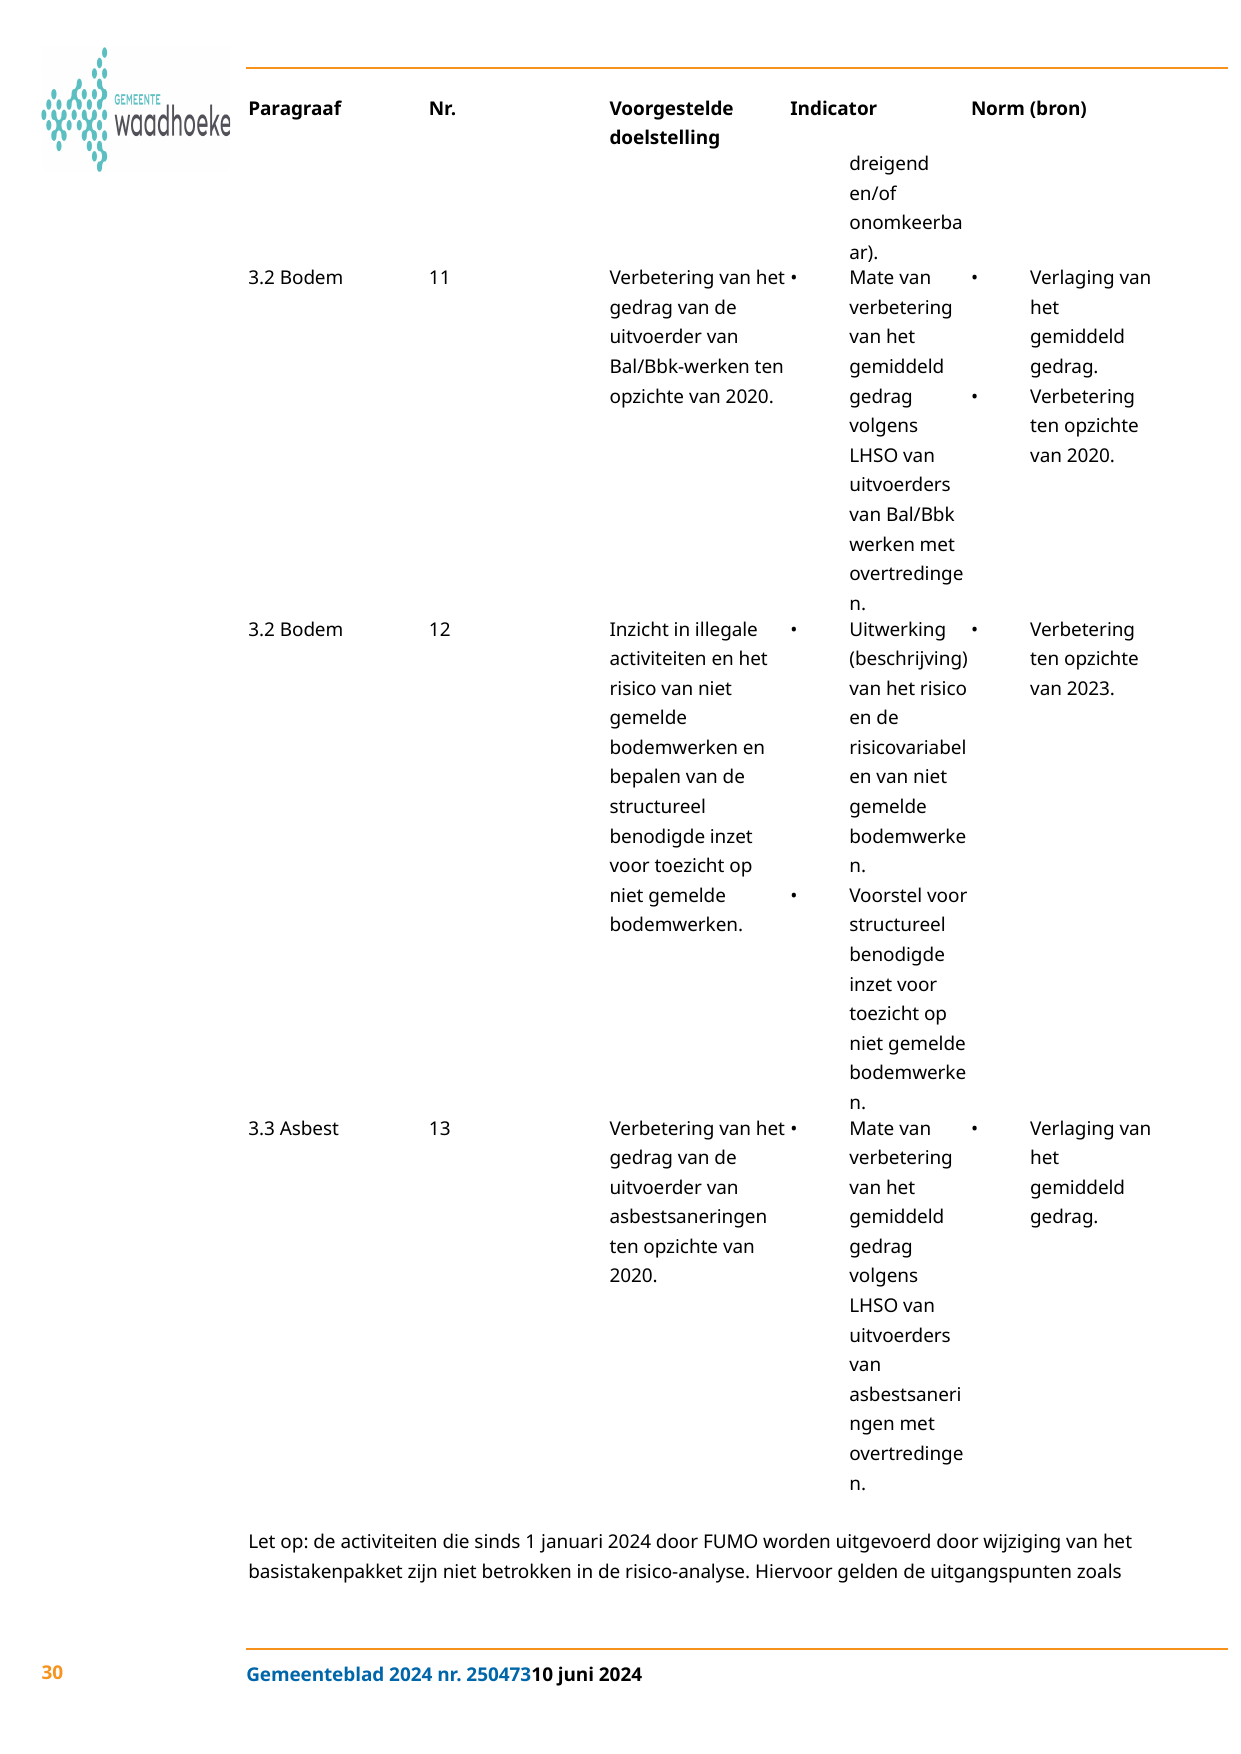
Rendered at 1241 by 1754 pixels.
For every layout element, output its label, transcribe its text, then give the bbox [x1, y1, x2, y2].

text Let op: de activiteiten die sinds 1 januari 2024 door FUMO worden uitgevoerd door wijziging van het basistakenpakket zijn niet betrokken in de risico-analyse. Hiervoor gelden de uitgangspunten zoals [248, 1528, 1152, 1584]
table_header Norm (bron) [971, 95, 1152, 150]
table_cell [971, 150, 1152, 264]
table_cell [609, 150, 790, 264]
table_cell dreigend en/of onomkeerbaar). [790, 150, 971, 264]
table_cell 12 [429, 616, 609, 1115]
table_header Paragraaf [248, 95, 429, 150]
table_cell [248, 150, 429, 264]
table_cell Uitwerking (beschrijving) van het risico en de risicovariabelen van niet gemelde bodemwerken. Voorstel voor structureel benodigde inzet voor toezicht op niet gemelde bodemwerken. [790, 616, 971, 1115]
table_cell 13 [429, 1115, 609, 1496]
table_cell 11 [429, 265, 609, 616]
table_header Voorgestelde doelstelling [609, 95, 790, 150]
table_cell Mate van verbetering van het gemiddeld gedrag volgens LHSO van uitvoerders van asbestsaneringen met overtredingen. [790, 1115, 971, 1496]
table_header Indicator [790, 95, 971, 150]
table_cell Inzicht in illegale activiteiten en het risico van niet gemelde bodemwerken en bepalen van de structureel benodigde inzet voor toezicht op niet gemelde bodemwerken. [609, 616, 790, 1115]
table_cell Verlaging van het gemiddeld gedrag. [971, 1115, 1152, 1496]
table_cell 3.2 Bodem [248, 265, 429, 616]
table_header Nr. [429, 95, 609, 150]
picture [41, 47, 231, 172]
table_cell Verbetering van het gedrag van de uitvoerder van Bal/Bbk-werken ten opzichte van 2020. [609, 265, 790, 616]
table_cell Verlaging van het gemiddeld gedrag. Verbetering ten opzichte van 2020. [971, 265, 1152, 616]
table_cell [429, 150, 609, 264]
table_cell 3.2 Bodem [248, 616, 429, 1115]
table_cell Mate van verbetering van het gemiddeld gedrag volgens LHSO van uitvoerders van Bal/Bbk werken met overtredingen. [790, 265, 971, 616]
table_cell 3.3 Asbest [248, 1115, 429, 1496]
table_cell Verbetering ten opzichte van 2023. [971, 616, 1152, 1115]
table_cell Verbetering van het gedrag van de uitvoerder van asbestsaneringen ten opzichte van 2020. [609, 1115, 790, 1496]
